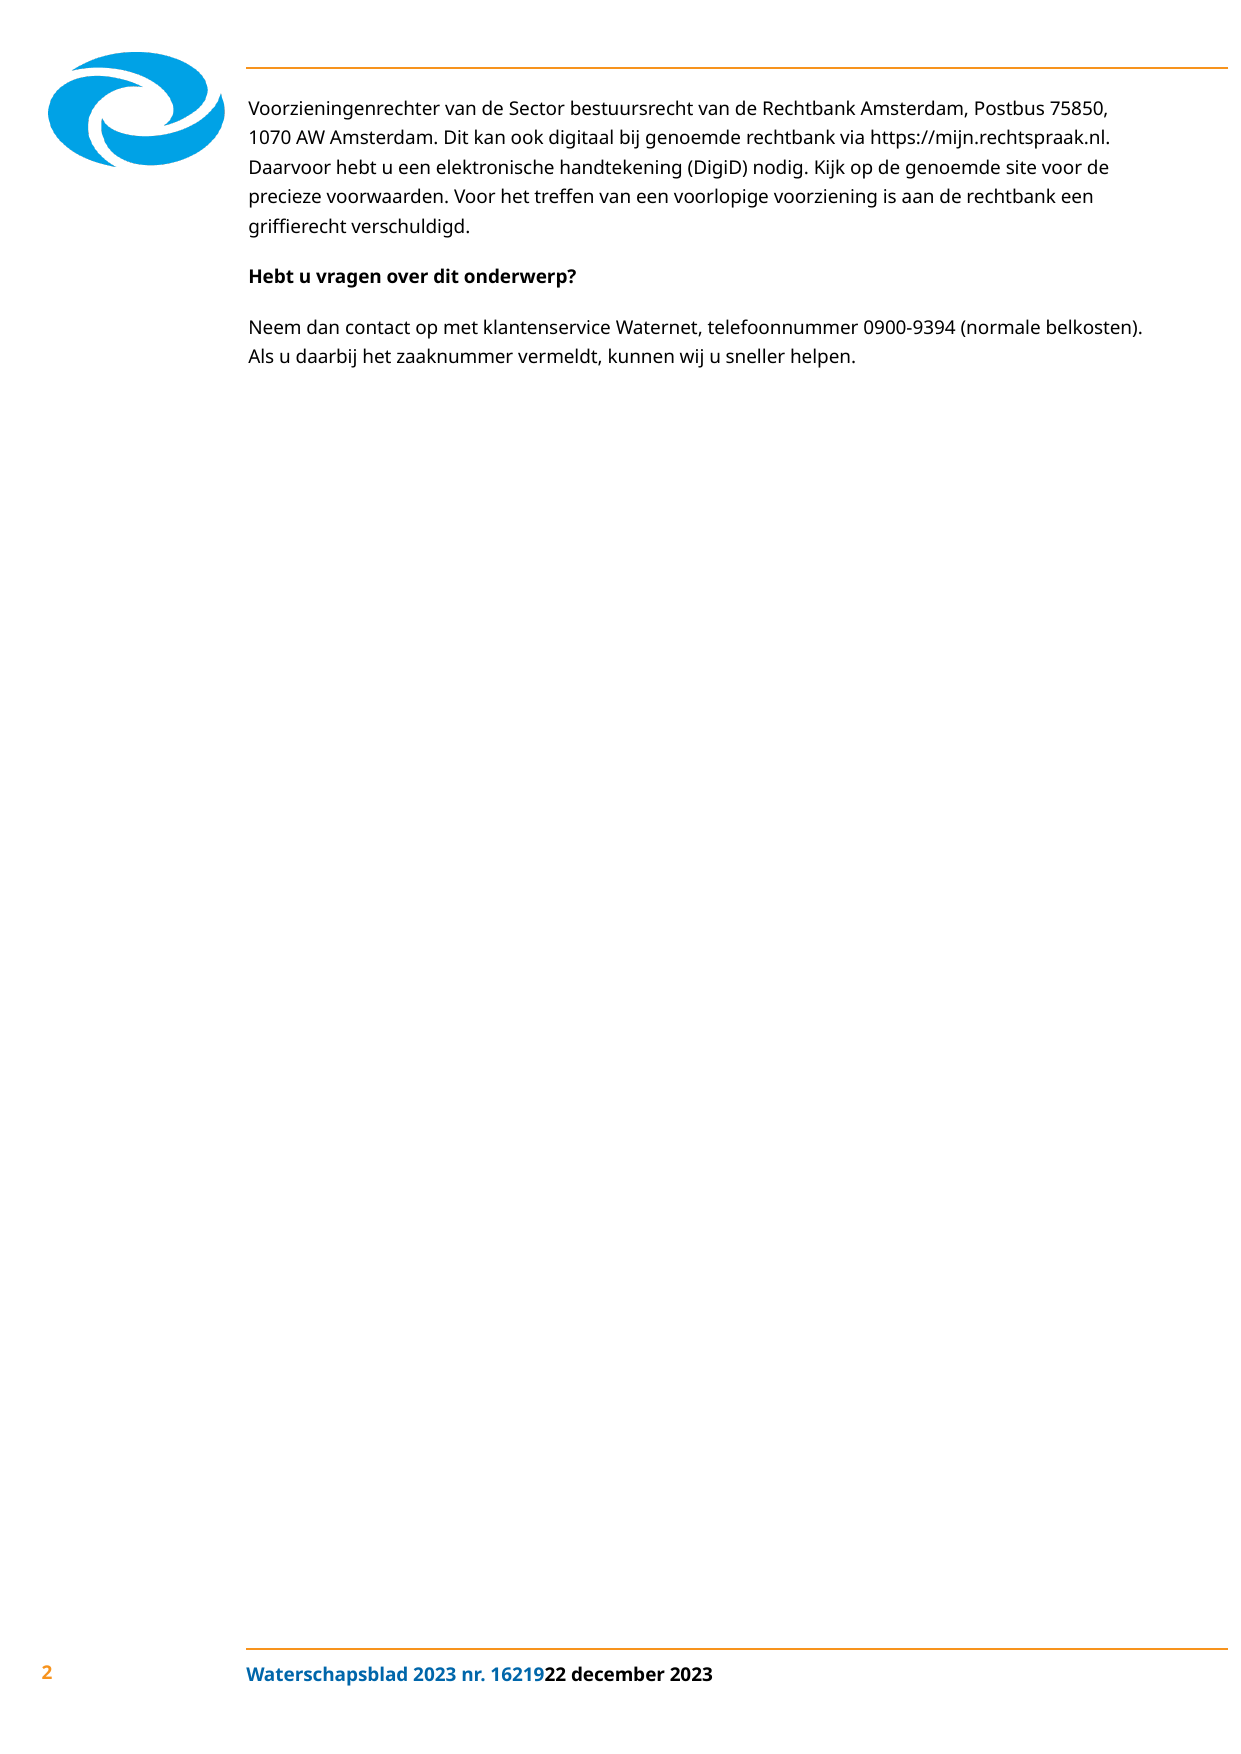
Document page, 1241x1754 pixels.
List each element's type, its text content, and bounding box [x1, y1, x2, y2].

text Hebt u vragen over dit onderwerp? [248, 263, 1152, 289]
text Voorzieningenrechter van de Sector bestuursrecht van de Rechtbank Amsterdam, Postbus 75850, 1070 AW Amsterdam. Dit kan ook digitaal bij genoemde rechtbank via https://mijn.rechtspraak.nl. Daarvoor hebt u een elektronische handtekening (DigiD) nodig. Kijk op de genoemde site voor de precieze voorwaarden. Voor het treffen van een voorlopige voorziening is aan de rechtbank een griffierecht verschuldigd. [248, 95, 1152, 239]
picture [41, 47, 231, 172]
text Neem dan contact op met klantenservice Waternet, telefoonnummer 0900-9394 (normale belkosten). Als u daarbij het zaaknummer vermeldt, kunnen wij u sneller helpen. [248, 314, 1152, 369]
